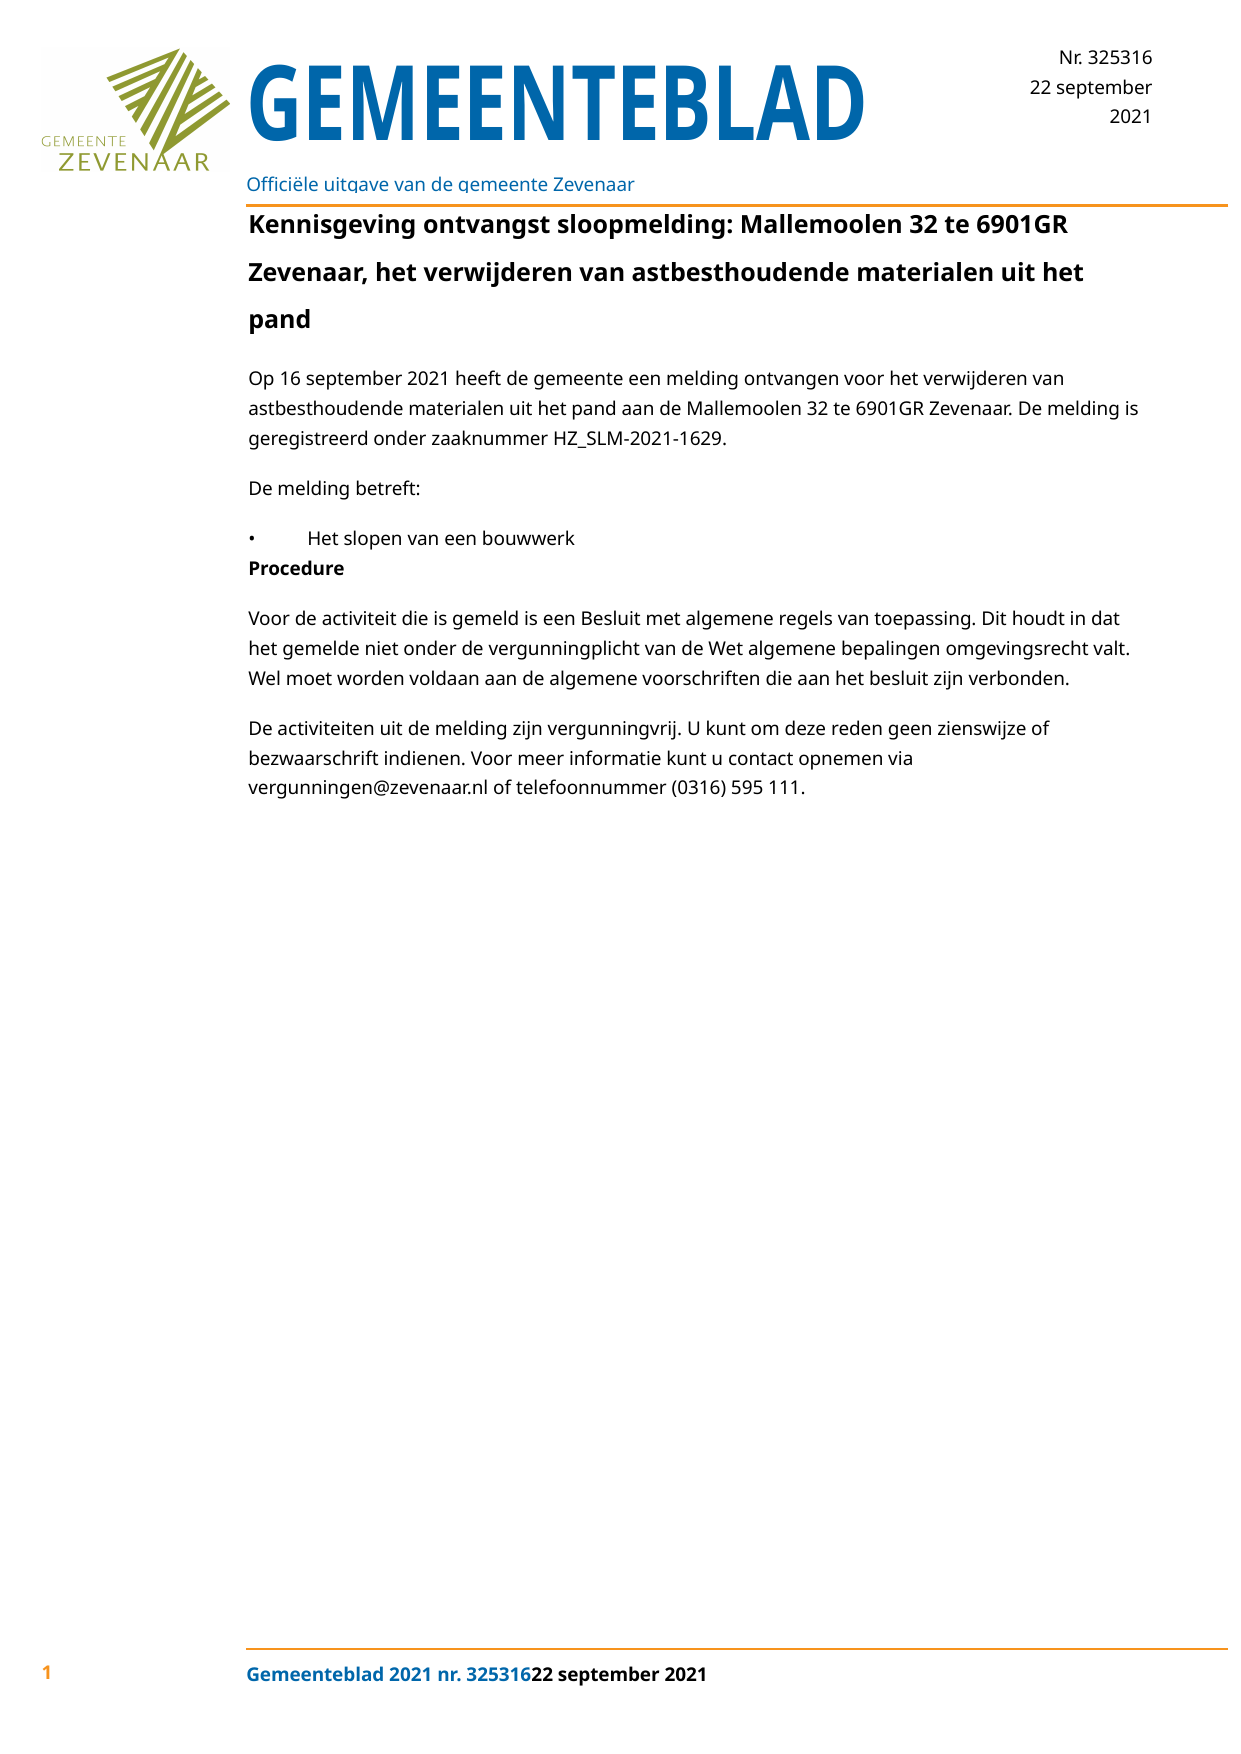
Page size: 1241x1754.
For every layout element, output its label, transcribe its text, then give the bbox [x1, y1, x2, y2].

text Op 16 september 2021 heeft de gemeente een melding ontvangen voor het verwijderen van astbesthoudende materialen uit het pand aan de Mallemoolen 32 te 6901GR Zevenaar. De melding is geregistreerd onder zaaknummer HZ_SLM-2021-1629. [248, 366, 1152, 450]
text Procedure [248, 555, 1152, 581]
text Voor de activiteit die is gemeld is een Besluit met algemene regels van toepassing. Dit houdt in dat het gemelde niet onder de vergunningplicht van de Wet algemene bepalingen omgevingsrecht valt. Wel moet worden voldaan aan de algemene voorschriften die aan het besluit zijn verbonden. [248, 606, 1152, 690]
list Het slopen van een bouwwerk [248, 526, 1152, 551]
text De activiteiten uit de melding zijn vergunningvrij. U kunt om deze reden geen zienswijze of bezwaarschrift indienen. Voor meer informatie kunt u contact opnemen via vergunningen@zevenaar.nl of telefoonnummer (0316) 595 111. [248, 715, 1152, 800]
picture [41, 47, 231, 172]
text De melding betreft: [248, 475, 1152, 501]
text Kennisgeving ontvangst sloopmelding: Mallemoolen 32 te 6901GR Zevenaar, het verwijderen van astbesthoudende materialen uit het pand [248, 207, 1152, 336]
